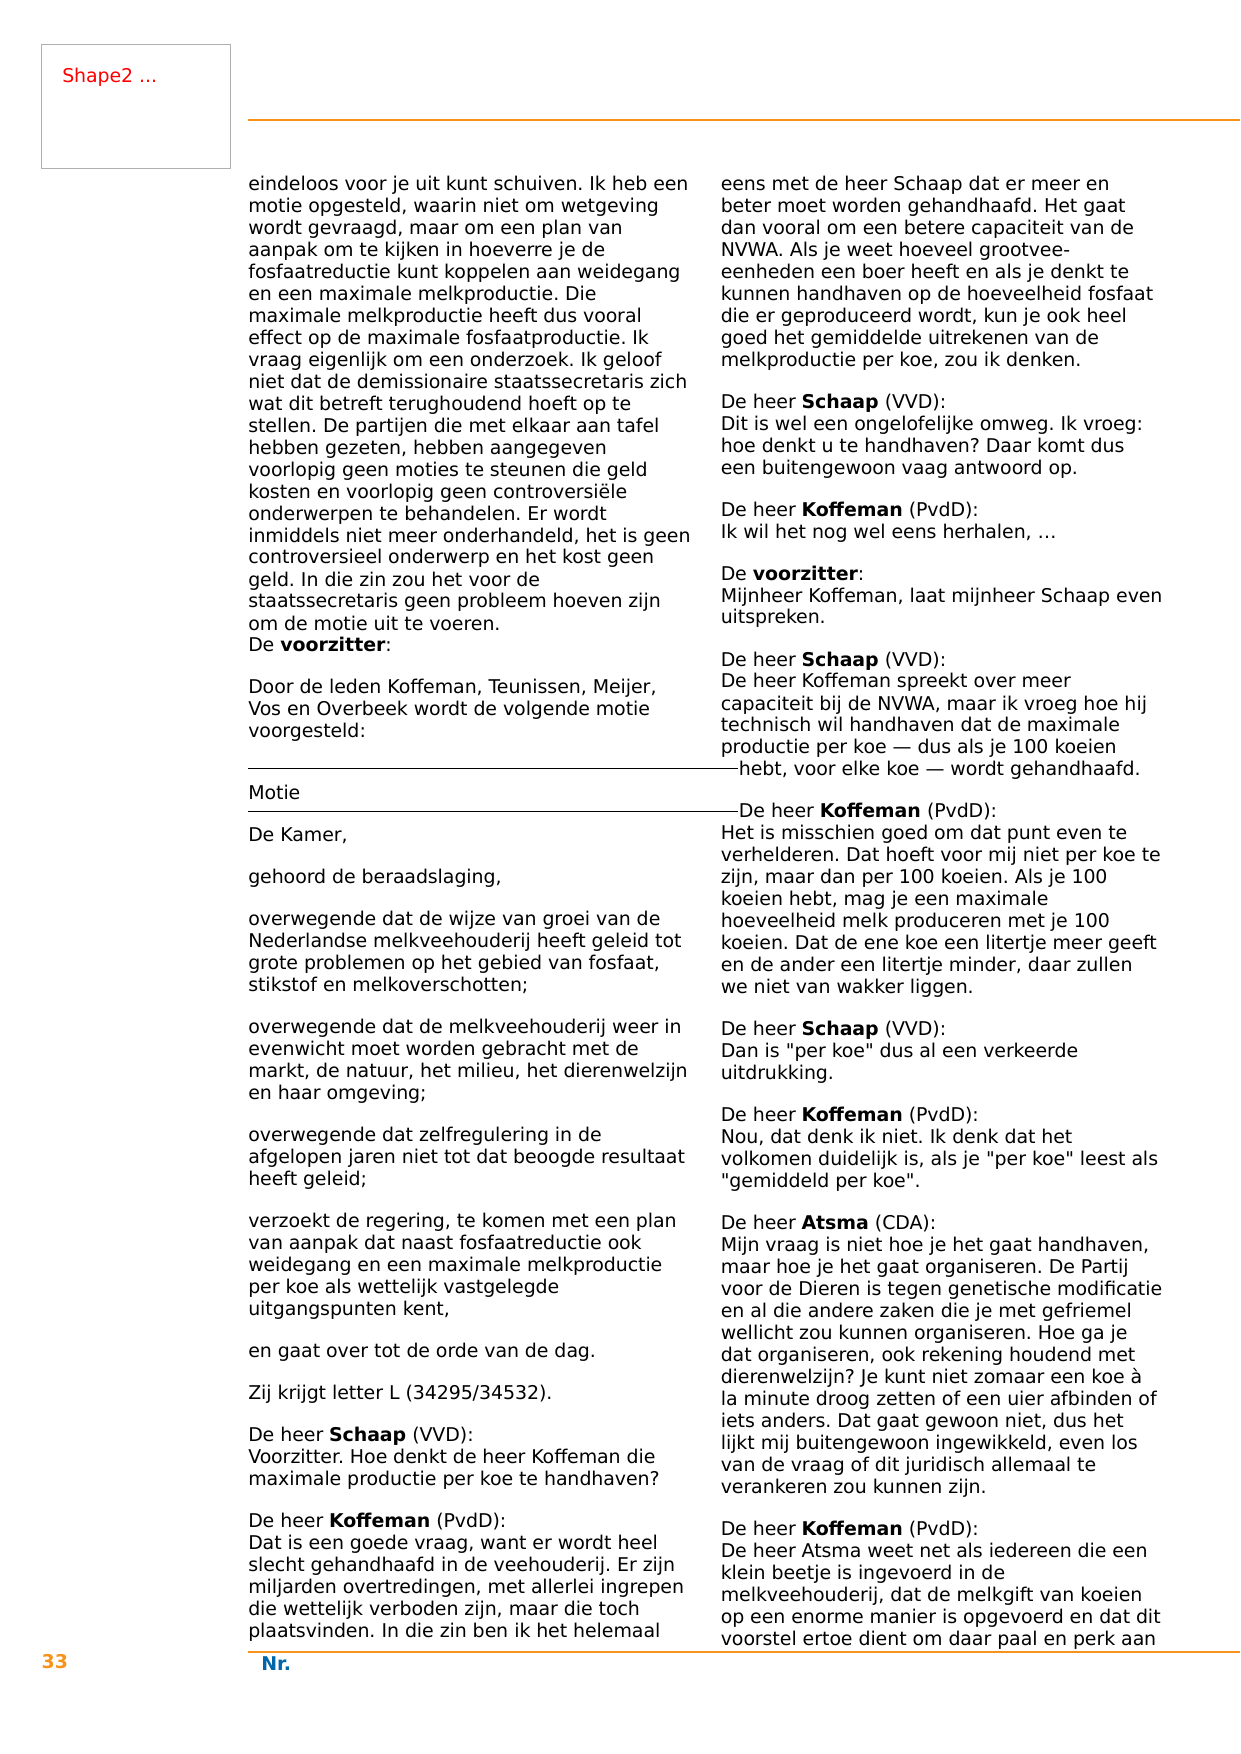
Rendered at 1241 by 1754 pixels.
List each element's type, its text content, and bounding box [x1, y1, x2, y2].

text Dan is "per koe" dus al een verkeerde uitdrukking. [721, 1040, 1163, 1084]
text Voorzitter. Hoe denkt de heer Koffeman die maximale productie per koe te handhaven? [248, 1446, 691, 1490]
text overwegende dat de wijze van groei van de Nederlandse melkveehouderij heeft geleid tot grote problemen op het gebied van fosfaat, stikstof en melkoverschotten; [248, 908, 691, 996]
text Door de leden Koffeman, Teunissen, Meijer, Vos en Overbeek wordt de volgende motie voorgesteld: [248, 676, 691, 742]
text De heer Schaap (VVD): [248, 1424, 691, 1446]
text Ik wil het nog wel eens herhalen, … [721, 521, 1163, 542]
text De heer Koffeman (PvdD): [721, 498, 1163, 521]
text Motie [248, 782, 691, 804]
text De heer Schaap (VVD): [721, 648, 1163, 670]
text De Kamer, [248, 824, 691, 846]
text De heer Atsma (CDA): [721, 1212, 1163, 1234]
text Dat is een goede vraag, want er wordt heel slecht gehandhaafd in de veehouderij. Er zijn miljarden overtredingen, met allerlei ingrepen die wettelijk verboden zijn, maar die toch plaatsvinden. In die zin ben ik het helemaal [248, 1532, 691, 1642]
text De voorzitter: [248, 634, 691, 656]
text Mijn vraag is niet hoe je het gaat handhaven, maar hoe je het gaat organiseren. De Partij voor de Dieren is tegen genetische modificatie en al die andere zaken die je met gefriemel wellicht zou kunnen organiseren. Hoe ga je dat organiseren, ook rekening houdend met dierenwelzijn? Je kunt niet zomaar een koe à la minute droog zetten of een uier afbinden of iets anders. Dat gaat gewoon niet, dus het lijkt mij buitengewoon ingewikkeld, even los van de vraag of dit juridisch allemaal te verankeren zou kunnen zijn. [721, 1234, 1163, 1498]
text De heer Koffeman spreekt over meer capaciteit bij de NVWA, maar ik vroeg hoe hij technisch wil handhaven dat de maximale productie per koe — dus als je 100 koeien hebt, voor elke koe — wordt gehandhaafd. [721, 670, 1163, 780]
text Het is misschien goed om dat punt even te verhelderen. Dat hoeft voor mij niet per koe te zijn, maar dan per 100 koeien. Als je 100 koeien hebt, mag je een maximale hoeveelheid melk produceren met je 100 koeien. Dat de ene koe een litertje meer geeft en de ander een litertje minder, daar zullen we niet van wakker liggen. [721, 822, 1163, 998]
text De heer Koffeman (PvdD): [721, 1104, 1163, 1126]
text eens met de heer Schaap dat er meer en beter moet worden gehandhaafd. Het gaat dan vooral om een betere capaciteit van de NVWA. Als je weet hoeveel grootvee-eenheden een boer heeft en als je denkt te kunnen handhaven op de hoeveelheid fosfaat die er geproduceerd wordt, kun je ook heel goed het gemiddelde uitrekenen van de melkproductie per koe, zou ik denken. [721, 173, 1163, 371]
text eindeloos voor je uit kunt schuiven. Ik heb een motie opgesteld, waarin niet om wetgeving wordt gevraagd, maar om een plan van aanpak om te kijken in hoeverre je de fosfaatreductie kunt koppelen aan weidegang en een maximale melkproductie. Die maximale melkproductie heeft dus vooral effect op de maximale fosfaatproductie. Ik vraag eigenlijk om een onderzoek. Ik geloof niet dat de demissionaire staatssecretaris zich wat dit betreft terughoudend hoeft op te stellen. De partijen die met elkaar aan tafel hebben gezeten, hebben aangegeven voorlopig geen moties te steunen die geld kosten en voorlopig geen controversiële onderwerpen te behandelen. Er wordt inmiddels niet meer onderhandeld, het is geen controversieel onderwerp en het kost geen geld. In die zin zou het voor de staatssecretaris geen probleem hoeven zijn om de motie uit te voeren. [248, 173, 691, 634]
text Mijnheer Koffeman, laat mijnheer Schaap even uitspreken. [721, 584, 1163, 628]
text De heer Koffeman (PvdD): [721, 800, 1163, 822]
text De voorzitter: [721, 562, 1163, 584]
text overwegende dat de melkveehouderij weer in evenwicht moet worden gebracht met de markt, de natuur, het milieu, het dierenwelzijn en haar omgeving; [248, 1016, 691, 1104]
text De heer Atsma weet net als iedereen die een klein beetje is ingevoerd in de melkveehouderij, dat de melkgift van koeien op een enorme manier is opgevoerd en dat dit voorstel ertoe dient om daar paal en perk aan [721, 1540, 1163, 1649]
text overwegende dat zelfregulering in de afgelopen jaren niet tot dat beoogde resultaat heeft geleid; [248, 1124, 691, 1190]
text Dit is wel een ongelofelijke omweg. Ik vroeg: hoe denkt u te handhaven? Daar komt dus een buitengewoon vaag antwoord op. [721, 413, 1163, 478]
text Nou, dat denk ik niet. Ik denk dat het volkomen duidelijk is, als je "per koe" leest als "gemiddeld per koe". [721, 1126, 1163, 1192]
text De heer Schaap (VVD): [721, 1018, 1163, 1040]
text gehoord de beraadslaging, [248, 866, 691, 888]
text De heer Schaap (VVD): [721, 391, 1163, 413]
text en gaat over tot de orde van de dag. [248, 1340, 691, 1362]
text De heer Koffeman (PvdD): [248, 1510, 691, 1532]
text verzoekt de regering, te komen met een plan van aanpak dat naast fosfaatreductie ook weidegang en een maximale melkproductie per koe als wettelijk vastgelegde uitgangspunten kent, [248, 1210, 691, 1320]
text De heer Koffeman (PvdD): [721, 1518, 1163, 1540]
text Zij krijgt letter L (34295/34532). [248, 1382, 691, 1404]
